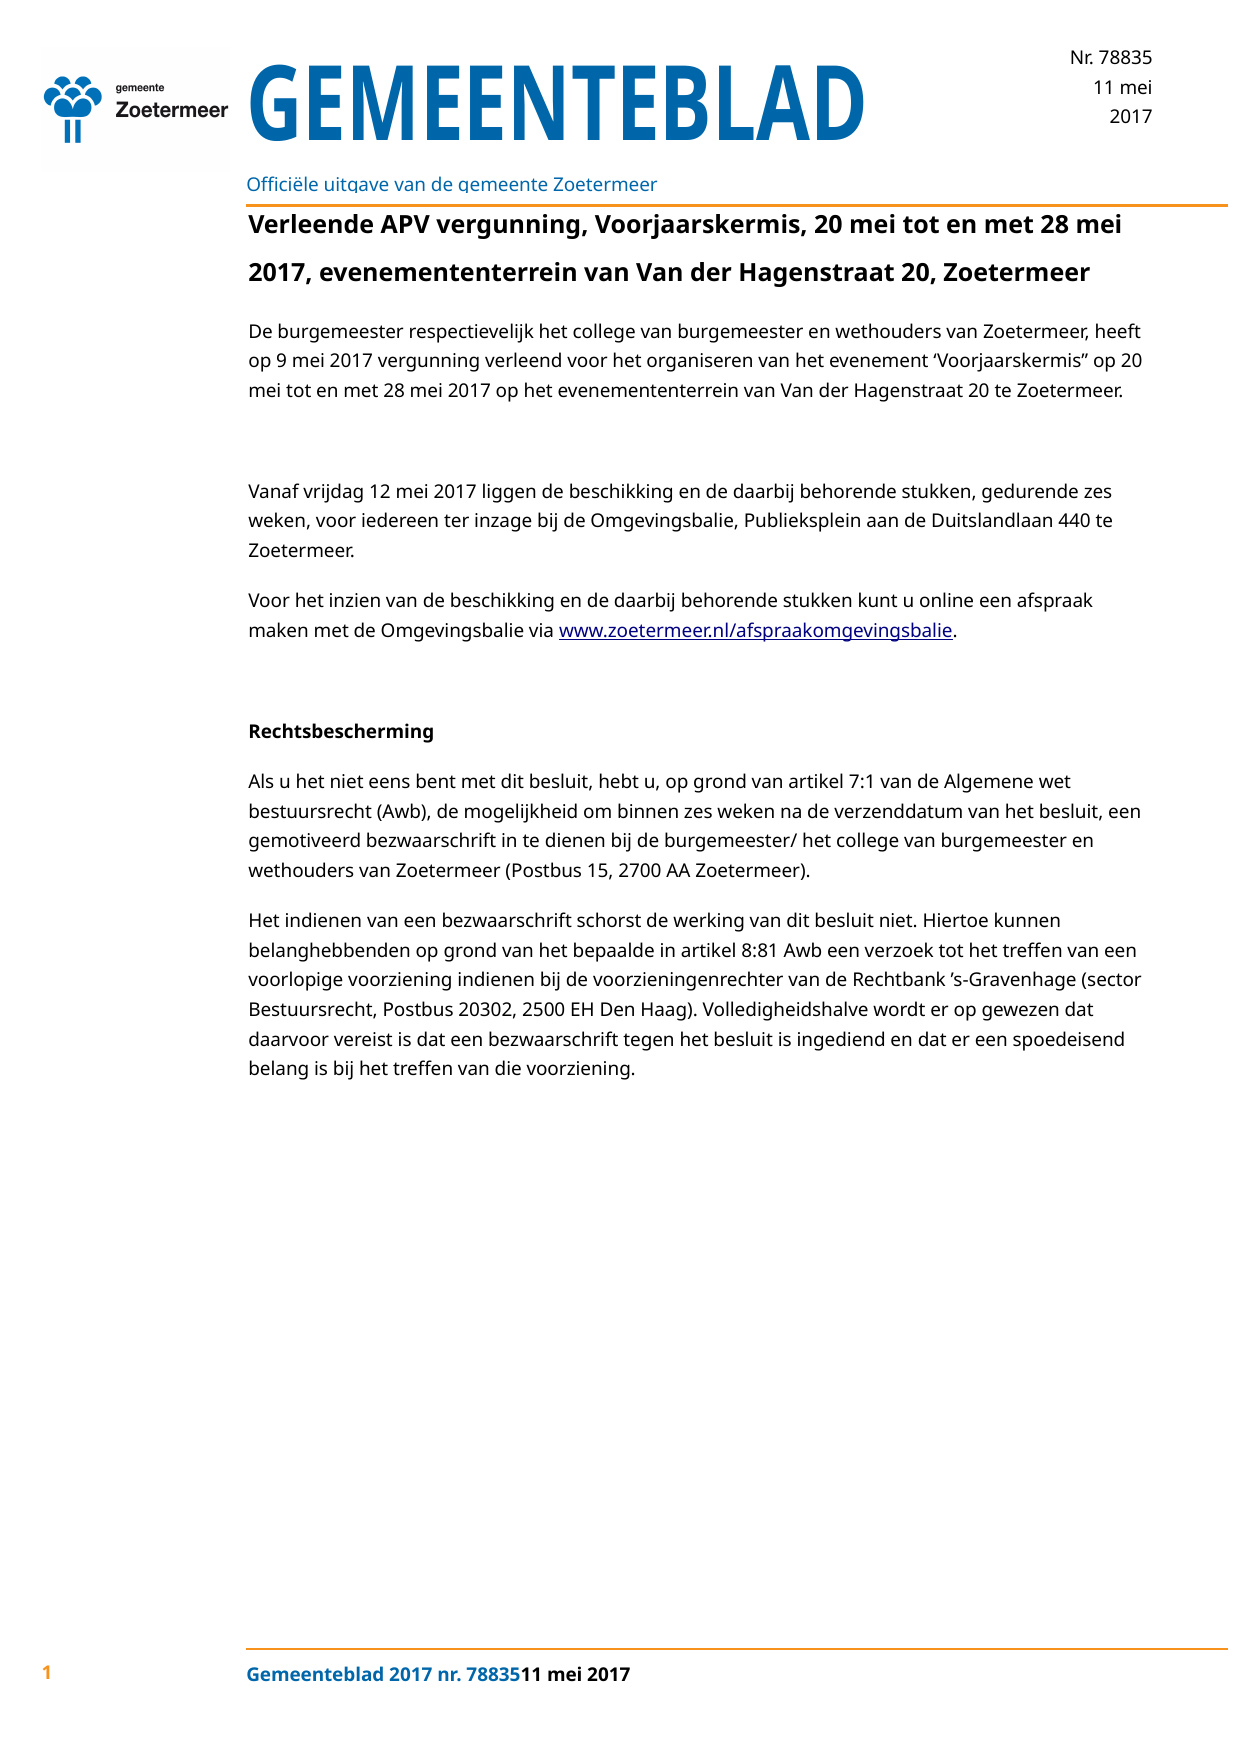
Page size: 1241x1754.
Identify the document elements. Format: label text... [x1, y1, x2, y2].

text Verleende APV vergunning, Voorjaarskermis, 20 mei tot en met 28 mei 2017, evenemententerrein van Van der Hagenstraat 20, Zoetermeer [248, 207, 1152, 288]
text Als u het niet eens bent met dit besluit, hebt u, op grond van artikel 7:1 van de Algemene wet bestuursrecht (Awb), de mogelijkheid om binnen zes weken na de verzenddatum van het besluit, een gemotiveerd bezwaarschrift in te dienen bij de burgemeester/ het college van burgemeester en wethouders van Zoetermeer (Postbus 15, 2700 AA Zoetermeer). [248, 768, 1152, 883]
text Vanaf vrijdag 12 mei 2017 liggen de beschikking en de daarbij behorende stukken, gedurende zes weken, voor iedereen ter inzage bij de Omgevingsbalie, Publieksplein aan de Duitslandlaan 440 te Zoetermeer. [248, 478, 1152, 563]
picture [41, 47, 231, 172]
text Het indienen van een bezwaarschrift schorst de werking van dit besluit niet. Hiertoe kunnen belanghebbenden op grond van het bepaalde in artikel 8:81 Awb een verzoek tot het treffen van een voorlopige voorziening indienen bij de voorzieningenrechter van de Rechtbank ’s-Gravenhage (sector Bestuursrecht, Postbus 20302, 2500 EH Den Haag). Volledigheidshalve wordt er op gewezen dat daarvoor vereist is dat een bezwaarschrift tegen het besluit is ingediend en dat er een spoedeisend belang is bij het treffen van die voorziening. [248, 907, 1152, 1081]
text De burgemeester respectievelijk het college van burgemeester en wethouders van Zoetermeer, heeft op 9 mei 2017 vergunning verleend voor het organiseren van het evenement ‘Voorjaarskermis” op 20 mei tot en met 28 mei 2017 op het evenemententerrein van Van der Hagenstraat 20 te Zoetermeer. [248, 318, 1152, 403]
text Voor het inzien van de beschikking en de daarbij behorende stukken kunt u online een afspraak maken met de Omgevingsbalie via www.zoetermeer.nl/afspraakomgevingsbalie. [248, 587, 1152, 643]
text Rechtsbescherming [248, 718, 1152, 744]
